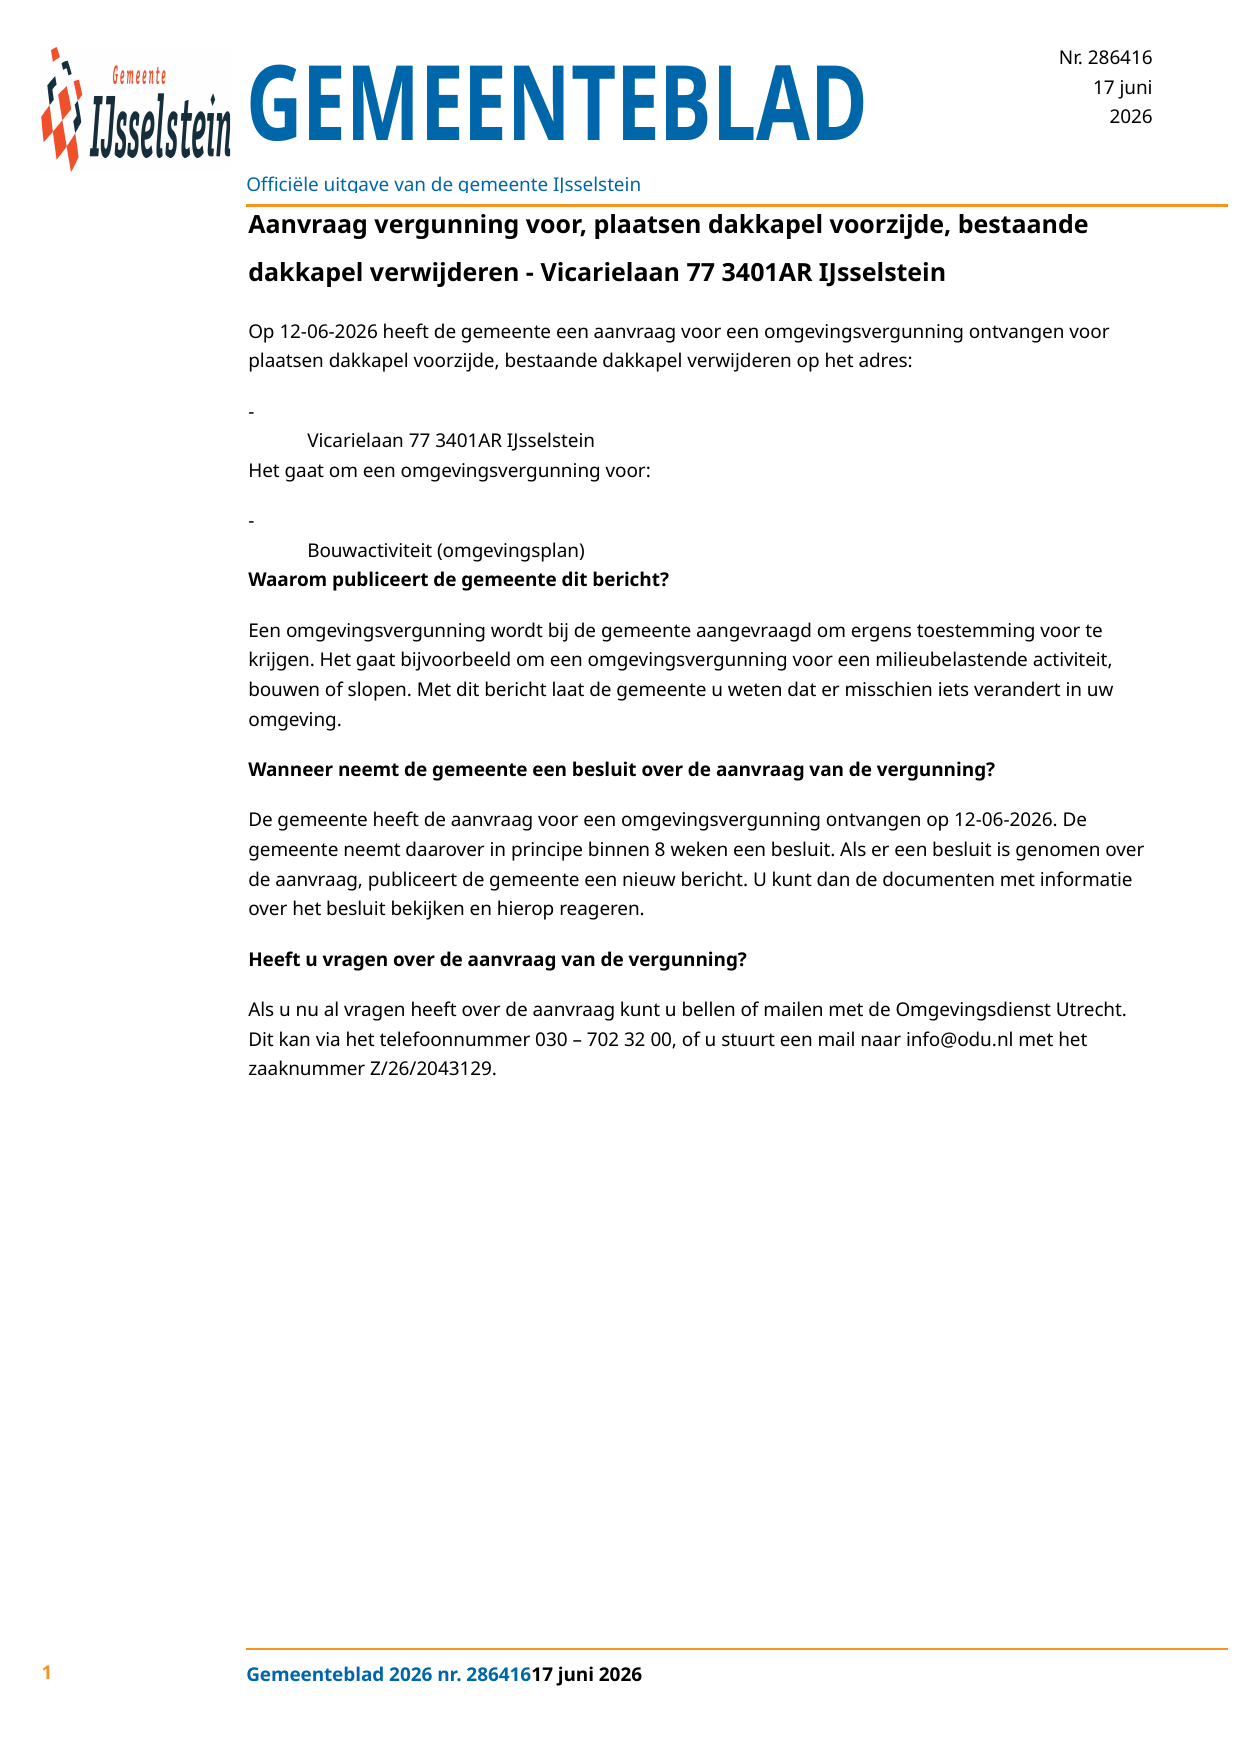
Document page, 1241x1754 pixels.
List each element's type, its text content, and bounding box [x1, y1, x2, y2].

list Bouwactiviteit (omgevingsplan) [248, 537, 1152, 563]
text Het gaat om een omgevingsvergunning voor: [248, 457, 1152, 483]
text De gemeente heeft de aanvraag voor een omgevingsvergunning ontvangen op 12-06-2026. De gemeente neemt daarover in principe binnen 8 weken een besluit. Als er een besluit is genomen over de aanvraag, publiceert de gemeente een nieuw bericht. U kunt dan de documenten met informatie over het besluit bekijken en hierop reageren. [248, 807, 1152, 921]
list Vicarielaan 77 3401AR IJsselstein [248, 427, 1152, 453]
text Wanneer neemt de gemeente een besluit over de aanvraag van de vergunning? [248, 756, 1152, 782]
picture [41, 47, 231, 172]
text Op 12-06-2026 heeft de gemeente een aanvraag voor een omgevingsvergunning ontvangen voor plaatsen dakkapel voorzijde, bestaande dakkapel verwijderen op het adres: [248, 318, 1152, 373]
text Als u nu al vragen heeft over de aanvraag kunt u bellen of mailen met de Omgevingsdienst Utrecht. Dit kan via het telefoonnummer 030 – 702 32 00, of u stuurt een mail naar info@odu.nl met het zaaknummer Z/26/2043129. [248, 996, 1152, 1081]
text Waarom publiceert de gemeente dit bericht? [248, 567, 1152, 592]
text Heeft u vragen over de aanvraag van de vergunning? [248, 946, 1152, 972]
text Een omgevingsvergunning wordt bij de gemeente aangevraagd om ergens toestemming voor te krijgen. Het gaat bijvoorbeeld om een omgevingsvergunning voor een milieubelastende activiteit, bouwen of slopen. Met dit bericht laat de gemeente u weten dat er misschien iets verandert in uw omgeving. [248, 617, 1152, 732]
text Aanvraag vergunning voor, plaatsen dakkapel voorzijde, bestaande dakkapel verwijderen - Vicarielaan 77 3401AR IJsselstein [248, 207, 1152, 288]
